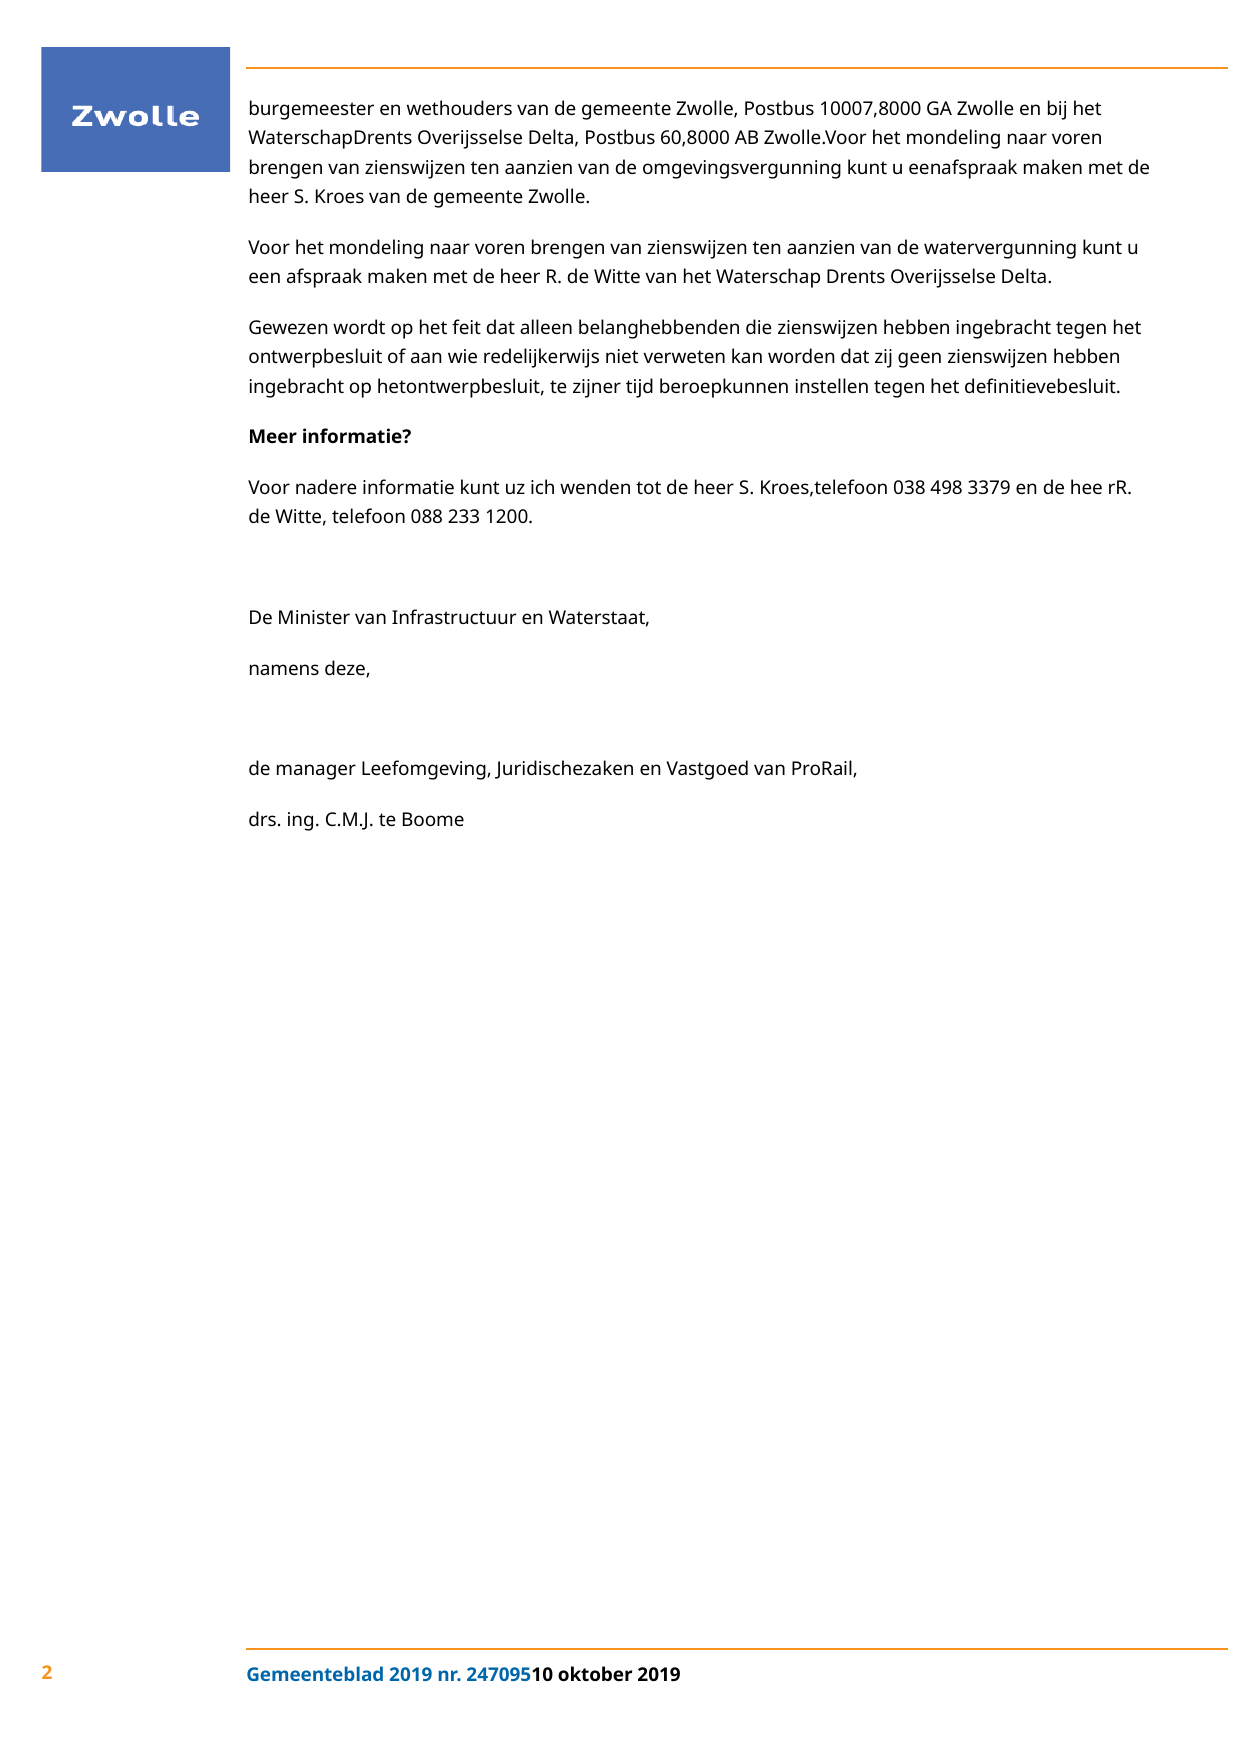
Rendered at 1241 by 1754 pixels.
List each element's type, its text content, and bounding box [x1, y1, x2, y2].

text Voor nadere informatie kunt uz ich wenden tot de heer S. Kroes,telefoon 038 498 3379 en de hee rR. de Witte, telefoon 088 233 1200. [248, 474, 1152, 529]
text Meer informatie? [248, 423, 1152, 449]
text namens deze, [248, 655, 1152, 681]
text de manager Leefomgeving, Juridischezaken en Vastgoed van ProRail, [248, 756, 1152, 781]
text Voor het mondeling naar voren brengen van zienswijzen ten aanzien van de watervergunning kunt u een afspraak maken met de heer R. de Witte van het Waterschap Drents Overijsselse Delta. [248, 234, 1152, 289]
text Gewezen wordt op het feit dat alleen belanghebbenden die zienswijzen hebben ingebracht tegen het ontwerpbesluit of aan wie redelijkerwijs niet verweten kan worden dat zij geen zienswijzen hebben ingebracht op hetontwerpbesluit, te zijner tijd beroepkunnen instellen tegen het definitievebesluit. [248, 314, 1152, 399]
picture [41, 47, 231, 172]
text burgemeester en wethouders van de gemeente Zwolle, Postbus 10007,8000 GA Zwolle en bij het WaterschapDrents Overijsselse Delta, Postbus 60,8000 AB Zwolle.Voor het mondeling naar voren brengen van zienswijzen ten aanzien van de omgevingsvergunning kunt u eenafspraak maken met de heer S. Kroes van de gemeente Zwolle. [248, 95, 1152, 209]
text De Minister van Infrastructuur en Waterstaat, [248, 604, 1152, 630]
text drs. ing. C.M.J. te Boome [248, 806, 1152, 832]
